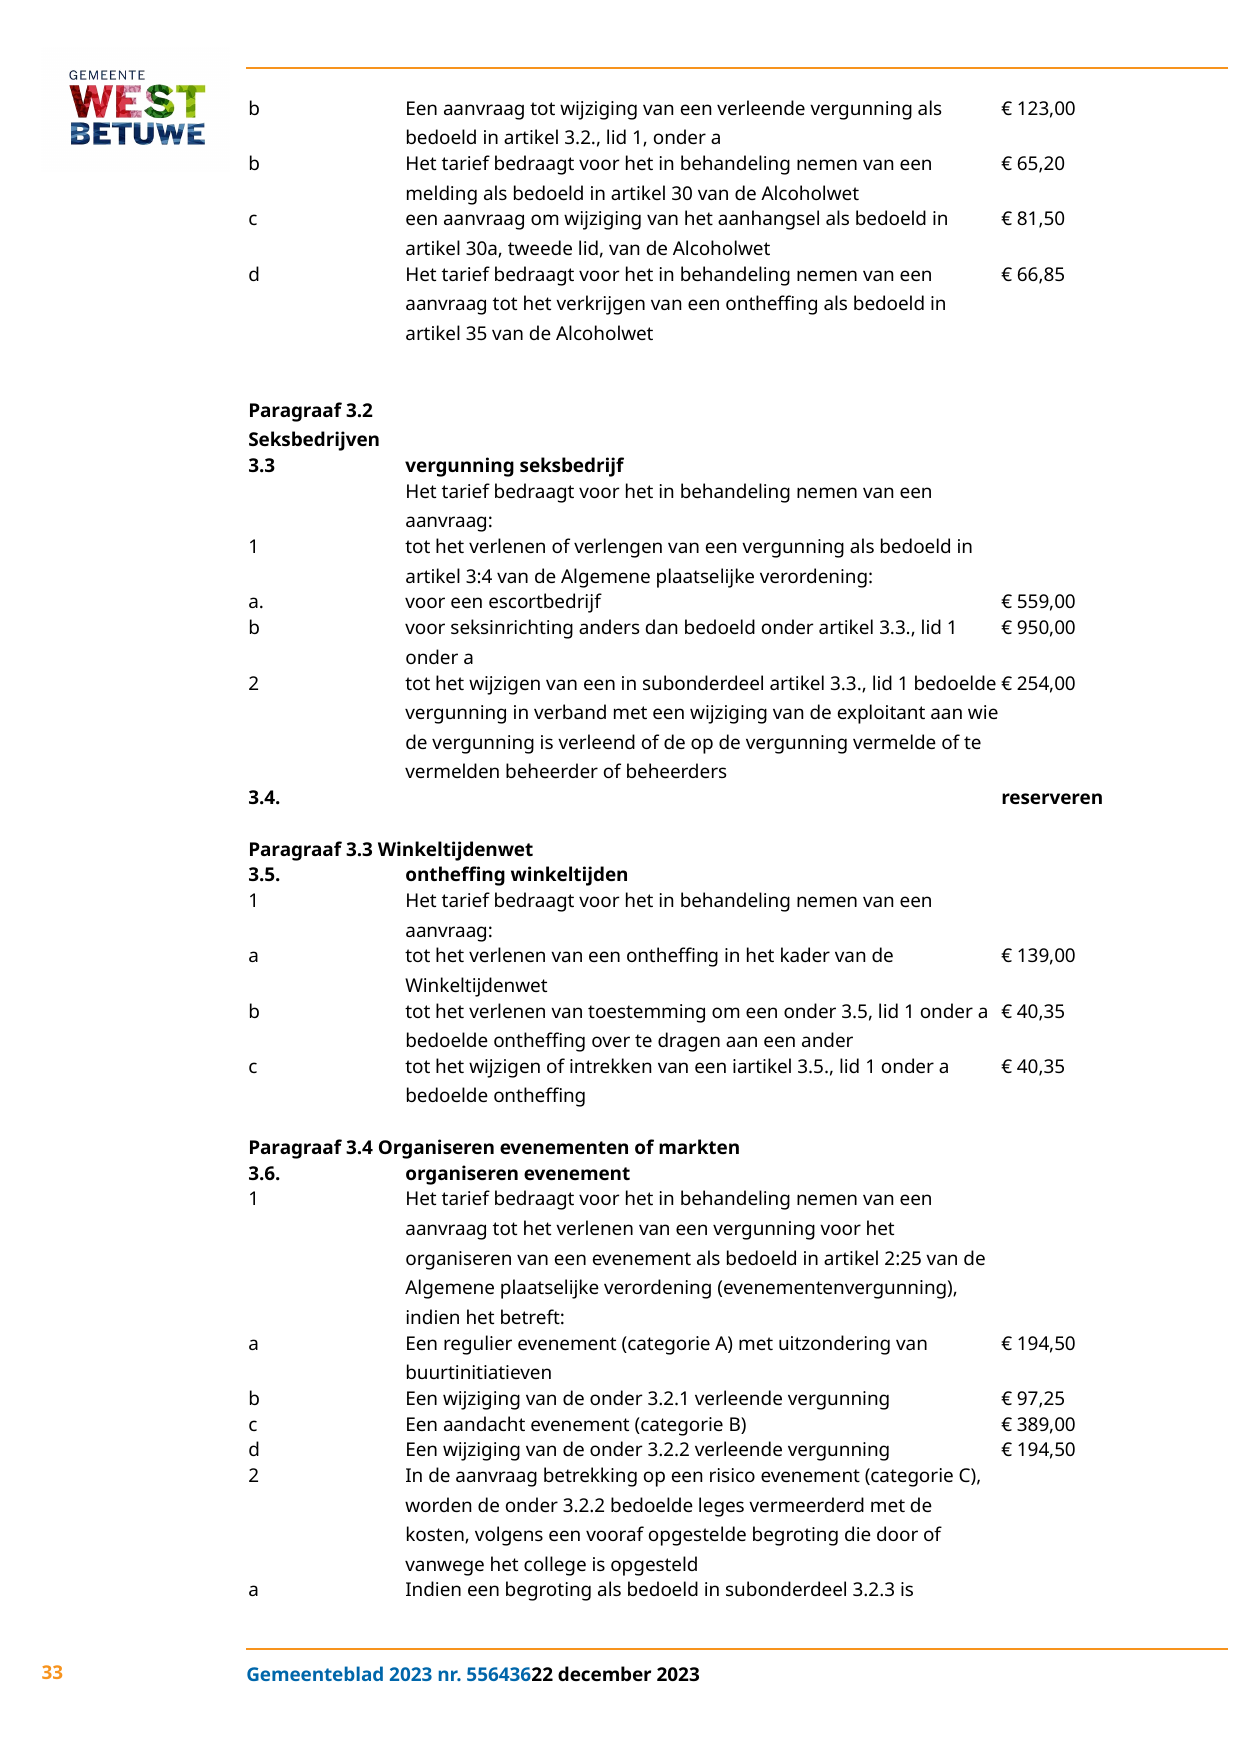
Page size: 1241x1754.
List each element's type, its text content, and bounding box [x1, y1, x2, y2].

table_cell € 254,00 [1001, 670, 1152, 784]
table_cell a [248, 1577, 405, 1602]
table_cell c [248, 1053, 405, 1108]
table_cell [1001, 1186, 1152, 1330]
table_cell € 194,50 [1001, 1330, 1152, 1385]
table_cell [1001, 453, 1152, 478]
table_cell ontheffing winkeltijden [405, 861, 1001, 887]
table_cell 1 [248, 534, 405, 589]
table_cell a [248, 943, 405, 998]
table_cell [405, 371, 1001, 397]
table_cell € 194,50 [1001, 1436, 1152, 1462]
table_cell [1001, 397, 1152, 452]
table_cell [248, 371, 405, 397]
table_cell a [248, 1330, 405, 1385]
table_cell b [248, 95, 405, 150]
table_cell Een aanvraag tot wijziging van een verleende vergunning als bedoeld in artikel 3.2., lid 1, onder a [405, 95, 1001, 150]
table_cell vergunning seksbedrijf [405, 453, 1001, 478]
table_cell c [248, 1411, 405, 1436]
table_cell 1 [248, 887, 405, 942]
table_cell tot het wijzigen of intrekken van een iartikel 3.5., lid 1 onder a bedoelde ontheffing [405, 1053, 1001, 1108]
table_cell Een regulier evenement (categorie A) met uitzondering van buurtinitiatieven [405, 1330, 1001, 1385]
table_cell organiseren evenement [405, 1160, 1001, 1186]
table_cell [1001, 1109, 1152, 1134]
table_cell a. [248, 589, 405, 614]
table_cell [1001, 478, 1152, 533]
table_cell 3.6. [248, 1160, 405, 1186]
table_cell [1001, 887, 1152, 942]
table_cell € 40,35 [1001, 998, 1152, 1053]
table_cell Het tarief bedraagt voor het in behandeling nemen van een aanvraag: [405, 478, 1001, 533]
table_cell d [248, 1436, 405, 1462]
table_cell € 950,00 [1001, 615, 1152, 670]
table_cell € 389,00 [1001, 1411, 1152, 1436]
table_cell € 40,35 [1001, 1053, 1152, 1108]
table_cell [1001, 810, 1152, 836]
table_cell [248, 346, 405, 371]
table_cell [1001, 371, 1152, 397]
picture [41, 47, 231, 172]
table_cell [405, 784, 1001, 810]
table_cell Indien een begroting als bedoeld in subonderdeel 3.2.3 is [405, 1577, 1001, 1602]
table_cell 3.3 [248, 453, 405, 478]
table_cell [1001, 534, 1152, 589]
table_cell [1001, 346, 1152, 371]
table_cell b [248, 1385, 405, 1411]
table_cell € 123,00 [1001, 95, 1152, 150]
table_cell c [248, 205, 405, 261]
table_cell tot het verlenen van toestemming om een onder 3.5, lid 1 onder a bedoelde ontheffing over te dragen aan een ander [405, 998, 1001, 1053]
table_cell [1001, 1134, 1152, 1160]
table_cell b [248, 150, 405, 205]
table_cell € 139,00 [1001, 943, 1152, 998]
table_cell [248, 1109, 405, 1134]
table_cell € 559,00 [1001, 589, 1152, 614]
table_cell In de aanvraag betrekking op een risico evenement (categorie C), worden de onder 3.2.2 bedoelde leges vermeerderd met de kosten, volgens een vooraf opgestelde begroting die door of vanwege het college is opgesteld [405, 1462, 1001, 1577]
table_cell Een wijziging van de onder 3.2.2 verleende vergunning [405, 1436, 1001, 1462]
table_cell [1001, 1462, 1152, 1577]
table_cell € 65,20 [1001, 150, 1152, 205]
table_cell 2 [248, 670, 405, 784]
table_cell Het tarief bedraagt voor het in behandeling nemen van een aanvraag tot het verlenen van een vergunning voor het organiseren van een evenement als bedoeld in artikel 2:25 van de Algemene plaatselijke verordening (evenementenvergunning), indien het betreft: [405, 1186, 1001, 1330]
table_cell [405, 397, 1001, 452]
table_cell [1001, 836, 1152, 861]
table_cell 1 [248, 1186, 405, 1330]
table_cell [248, 478, 405, 533]
table_cell [1001, 1577, 1152, 1602]
table_cell Paragraaf 3.2 Seksbedrijven [248, 397, 405, 452]
table_cell Paragraaf 3.4 Organiseren evenementen of markten [248, 1134, 1001, 1160]
table_cell [405, 346, 1001, 371]
table_cell een aanvraag om wijziging van het aanhangsel als bedoeld in artikel 30a, tweede lid, van de Alcoholwet [405, 205, 1001, 261]
table_cell tot het verlenen of verlengen van een vergunning als bedoeld in artikel 3:4 van de Algemene plaatselijke verordening: [405, 534, 1001, 589]
table_cell Paragraaf 3.3 Winkeltijdenwet [248, 836, 1001, 861]
table_cell [1001, 1160, 1152, 1186]
table_cell Het tarief bedraagt voor het in behandeling nemen van een aanvraag tot het verkrijgen van een ontheffing als bedoeld in artikel 35 van de Alcoholwet [405, 261, 1001, 346]
table_cell [405, 1109, 1001, 1134]
table_cell b [248, 615, 405, 670]
table_cell 3.4. [248, 784, 405, 810]
table_cell voor een escortbedrijf [405, 589, 1001, 614]
table_cell 3.5. [248, 861, 405, 887]
table_cell Een wijziging van de onder 3.2.1 verleende vergunning [405, 1385, 1001, 1411]
table_cell tot het verlenen van een ontheffing in het kader van de Winkeltijdenwet [405, 943, 1001, 998]
table_cell 2 [248, 1462, 405, 1577]
table_cell tot het wijzigen van een in subonderdeel artikel 3.3., lid 1 bedoelde vergunning in verband met een wijziging van de exploitant aan wie de vergunning is verleend of de op de vergunning vermelde of te vermelden beheerder of beheerders [405, 670, 1001, 784]
table_cell [1001, 861, 1152, 887]
table_cell b [248, 998, 405, 1053]
table_cell Het tarief bedraagt voor het in behandeling nemen van een melding als bedoeld in artikel 30 van de Alcoholwet [405, 150, 1001, 205]
table_cell € 97,25 [1001, 1385, 1152, 1411]
table_cell voor seksinrichting anders dan bedoeld onder artikel 3.3., lid 1 onder a [405, 615, 1001, 670]
table_cell reserveren [1001, 784, 1152, 810]
table_cell € 81,50 [1001, 205, 1152, 261]
table_cell [248, 810, 405, 836]
table_cell d [248, 261, 405, 346]
table_cell [405, 810, 1001, 836]
table_cell Het tarief bedraagt voor het in behandeling nemen van een aanvraag: [405, 887, 1001, 942]
table_cell Een aandacht evenement (categorie B) [405, 1411, 1001, 1436]
table_cell € 66,85 [1001, 261, 1152, 346]
